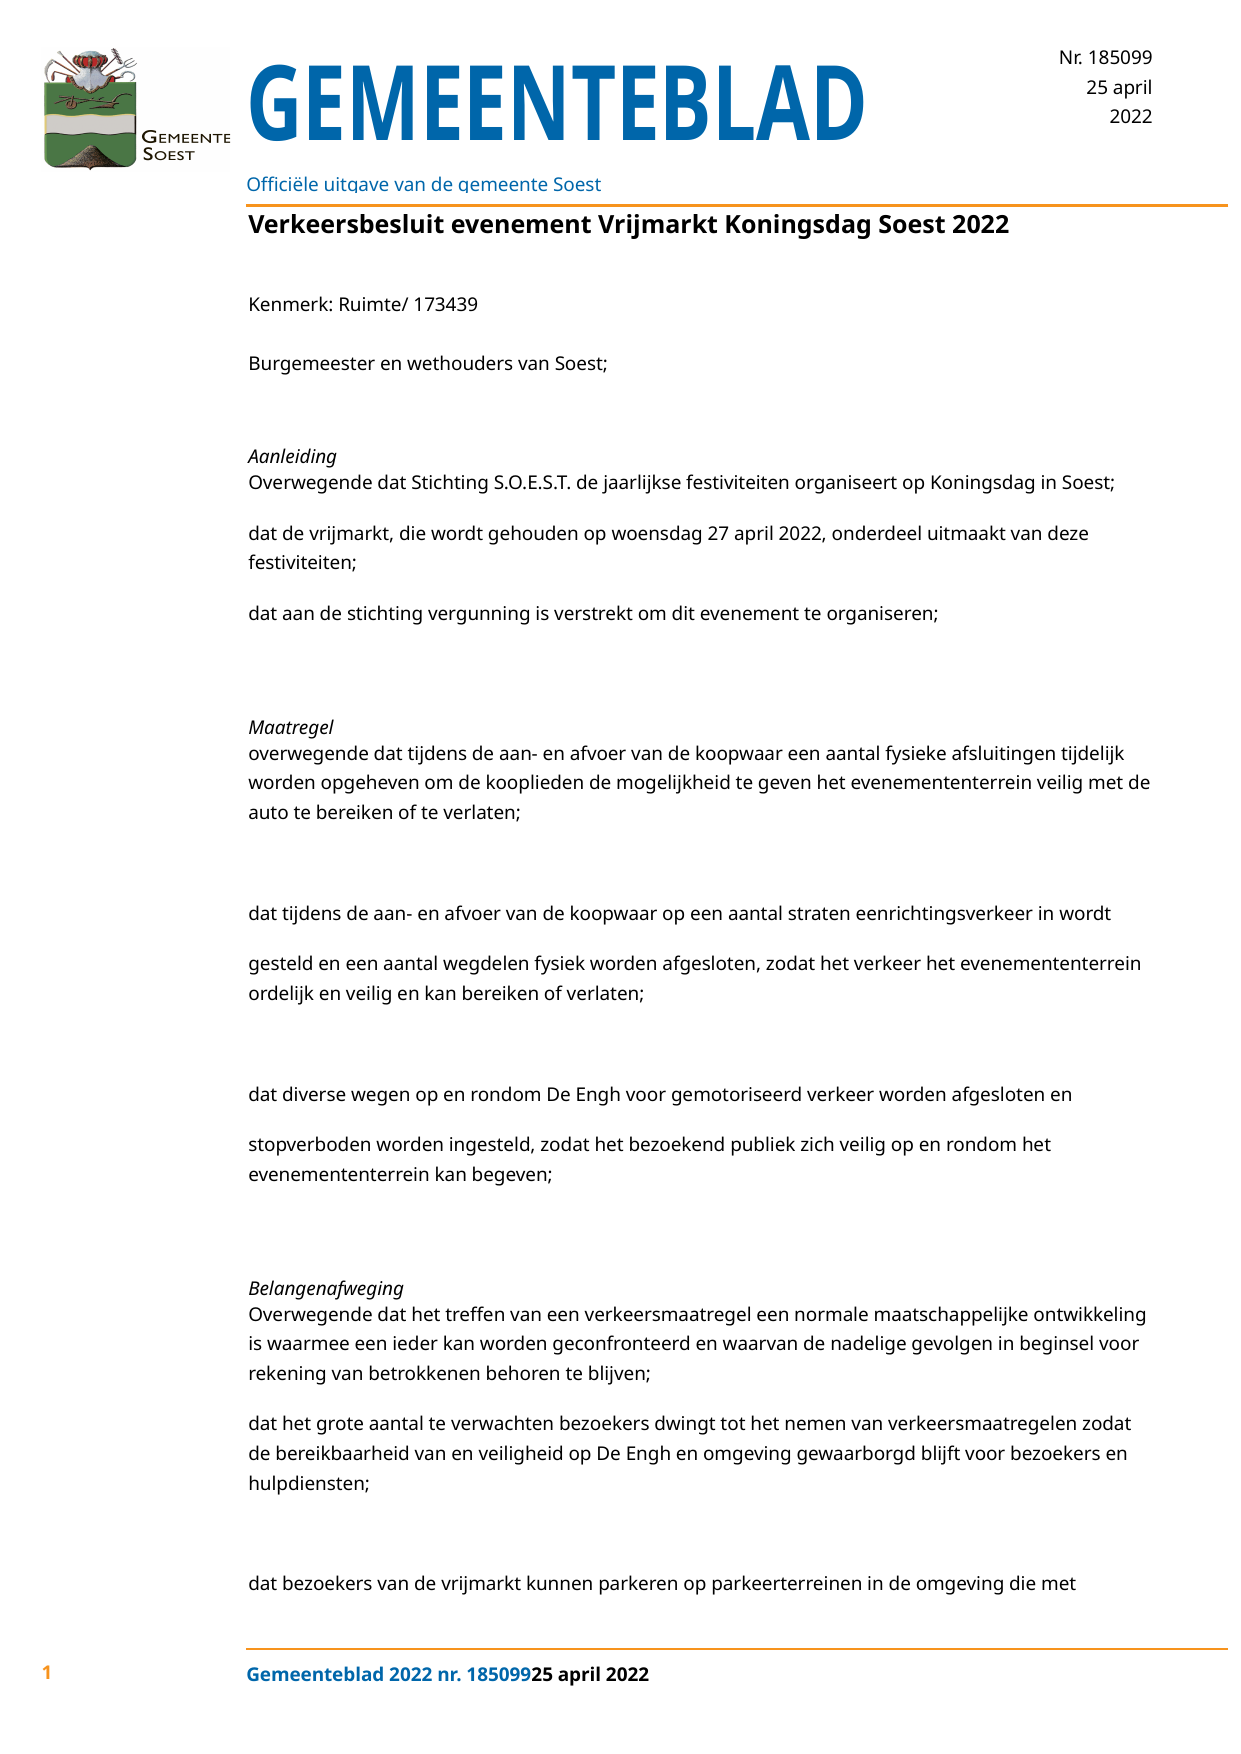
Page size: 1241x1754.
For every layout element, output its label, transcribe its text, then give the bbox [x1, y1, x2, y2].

picture [41, 47, 231, 172]
text dat aan de stichting vergunning is verstrekt om dit evenement te organiseren; [248, 600, 1152, 626]
text Maatregel [248, 714, 1152, 740]
text dat diverse wegen op en rondom De Engh voor gemotoriseerd verkeer worden afgesloten en [248, 1081, 1152, 1107]
text Aanleiding [248, 444, 1152, 469]
text Verkeersbesluit evenement Vrijmarkt Koningsdag Soest 2022 [248, 207, 1152, 241]
text dat tijdens de aan- en afvoer van de koopwaar op een aantal straten eenrichtingsverkeer in wordt [248, 900, 1152, 926]
text gesteld en een aantal wegdelen fysiek worden afgesloten, zodat het verkeer het evenemententerrein ordelijk en veilig en kan bereiken of verlaten; [248, 950, 1152, 1006]
text dat het grote aantal te verwachten bezoekers dwingt tot het nemen van verkeersmaatregelen zodat de bereikbaarheid van en veiligheid op De Engh en omgeving gewaarborgd blijft voor bezoekers en hulpdiensten; [248, 1411, 1152, 1495]
text Overwegende dat Stichting S.O.E.S.T. de jaarlijkse festiviteiten organiseert op Koningsdag in Soest; [248, 469, 1152, 495]
text stopverboden worden ingesteld, zodat het bezoekend publiek zich veilig op en rondom het evenemententerrein kan begeven; [248, 1131, 1152, 1187]
text Overwegende dat het treffen van een verkeersmaatregel een normale maatschappelijke ontwikkeling is waarmee een ieder kan worden geconfronteerd en waarvan de nadelige gevolgen in beginsel voor rekening van betrokkenen behoren te blijven; [248, 1301, 1152, 1386]
text Kenmerk: Ruimte/ 173439 [248, 291, 1152, 317]
text dat bezoekers van de vrijmarkt kunnen parkeren op parkeerterreinen in de omgeving die met [248, 1571, 1152, 1596]
text dat de vrijmarkt, die wordt gehouden op woensdag 27 april 2022, onderdeel uitmaakt van deze festiviteiten; [248, 520, 1152, 575]
text Burgemeester en wethouders van Soest; [248, 350, 1152, 376]
text overwegende dat tijdens de aan- en afvoer van de koopwaar een aantal fysieke afsluitingen tijdelijk worden opgeheven om de kooplieden de mogelijkheid te geven het evenemententerrein veilig met de auto te bereiken of te verlaten; [248, 740, 1152, 825]
text Belangenafweging [248, 1275, 1152, 1301]
